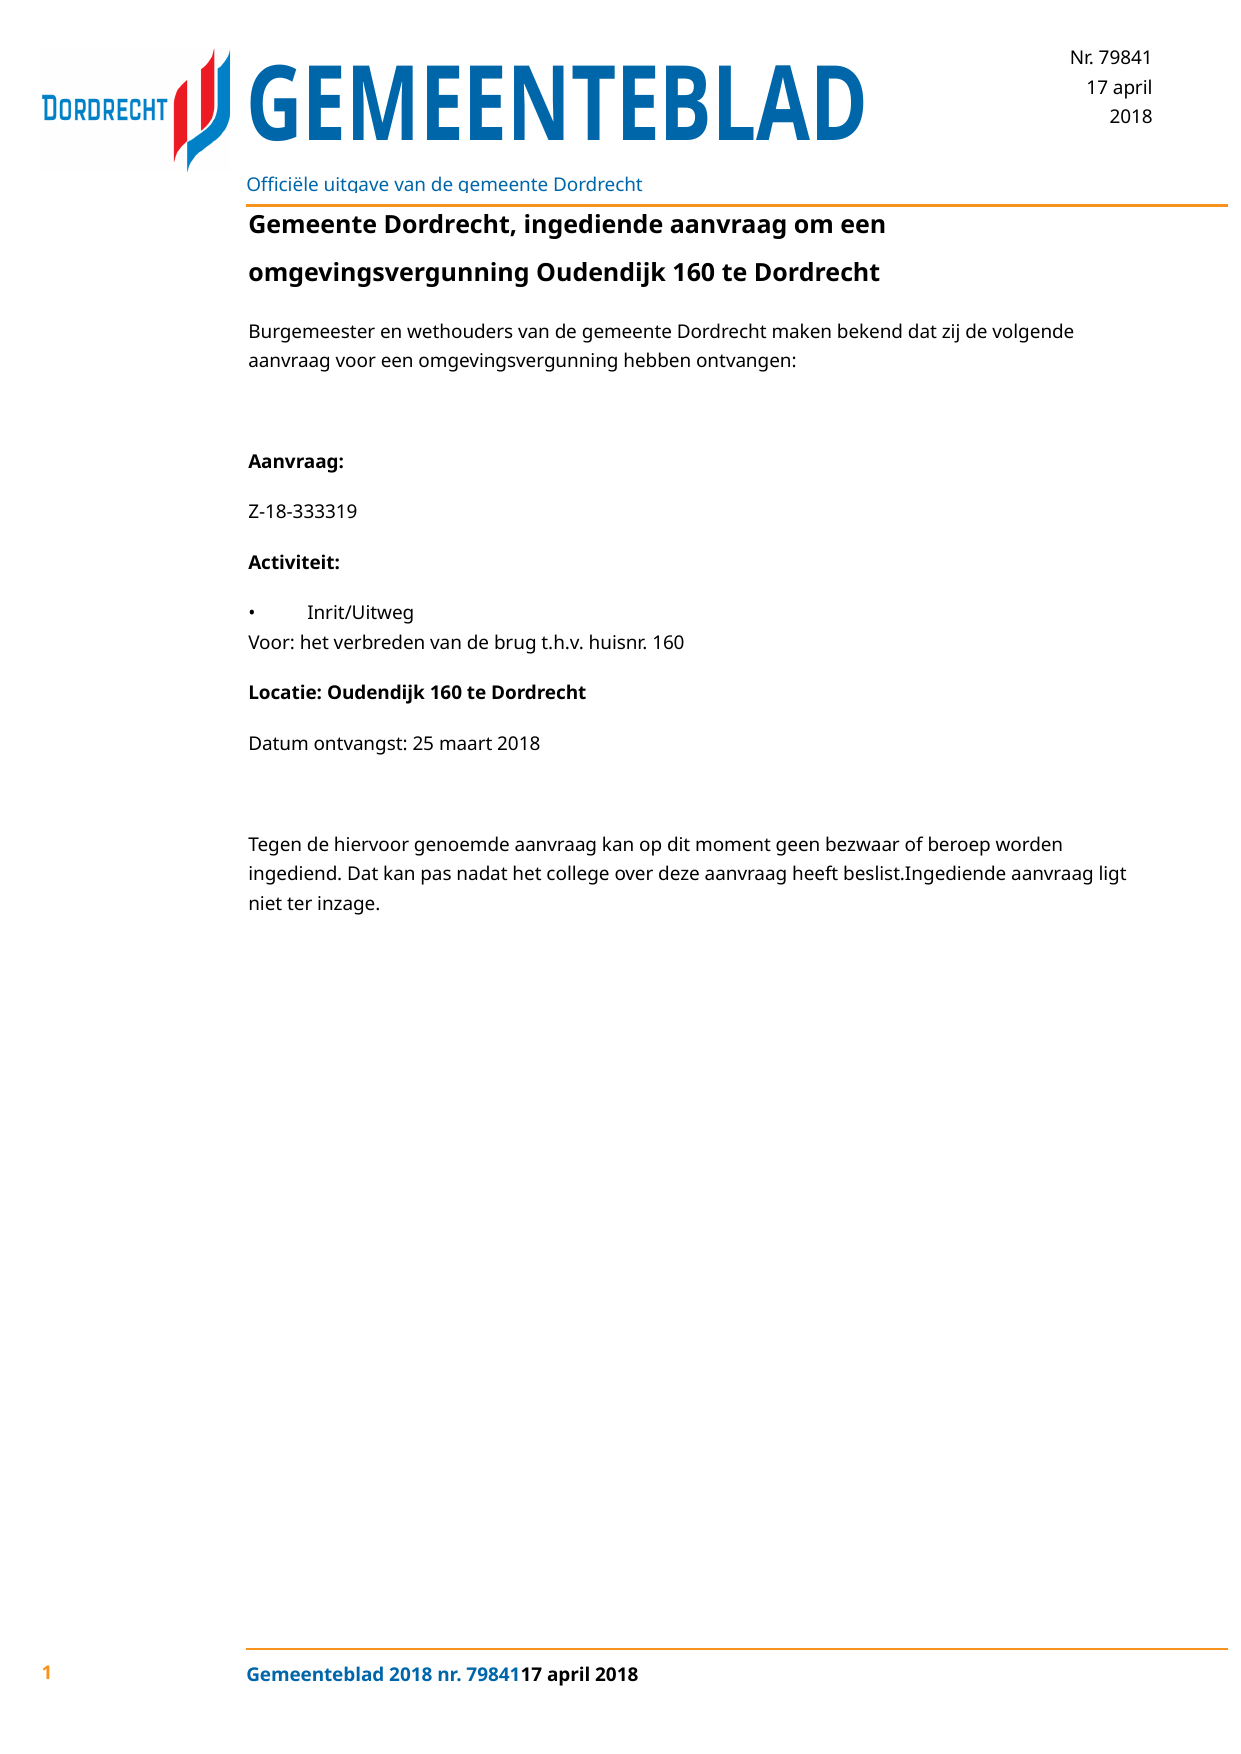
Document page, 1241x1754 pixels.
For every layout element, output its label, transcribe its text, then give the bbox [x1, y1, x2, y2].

text Burgemeester en wethouders van de gemeente Dordrecht maken bekend dat zij de volgende aanvraag voor een omgevingsvergunning hebben ontvangen: [248, 318, 1152, 373]
text Activiteit: [248, 549, 1152, 575]
text Voor: het verbreden van de brug t.h.v. huisnr. 160 [248, 629, 1152, 655]
list Inrit/Uitweg [248, 599, 1152, 625]
text Z-18-333319 [248, 499, 1152, 524]
text Aanvraag: [248, 448, 1152, 474]
text Locatie: Oudendijk 160 te Dordrecht [248, 679, 1152, 705]
text Gemeente Dordrecht, ingediende aanvraag om een omgevingsvergunning Oudendijk 160 te Dordrecht [248, 207, 1152, 288]
picture [41, 47, 231, 172]
text Datum ontvangst: 25 maart 2018 [248, 730, 1152, 756]
text Tegen de hiervoor genoemde aanvraag kan op dit moment geen bezwaar of beroep worden ingediend. Dat kan pas nadat het college over deze aanvraag heeft beslist.Ingediende aanvraag ligt niet ter inzage. [248, 831, 1152, 916]
